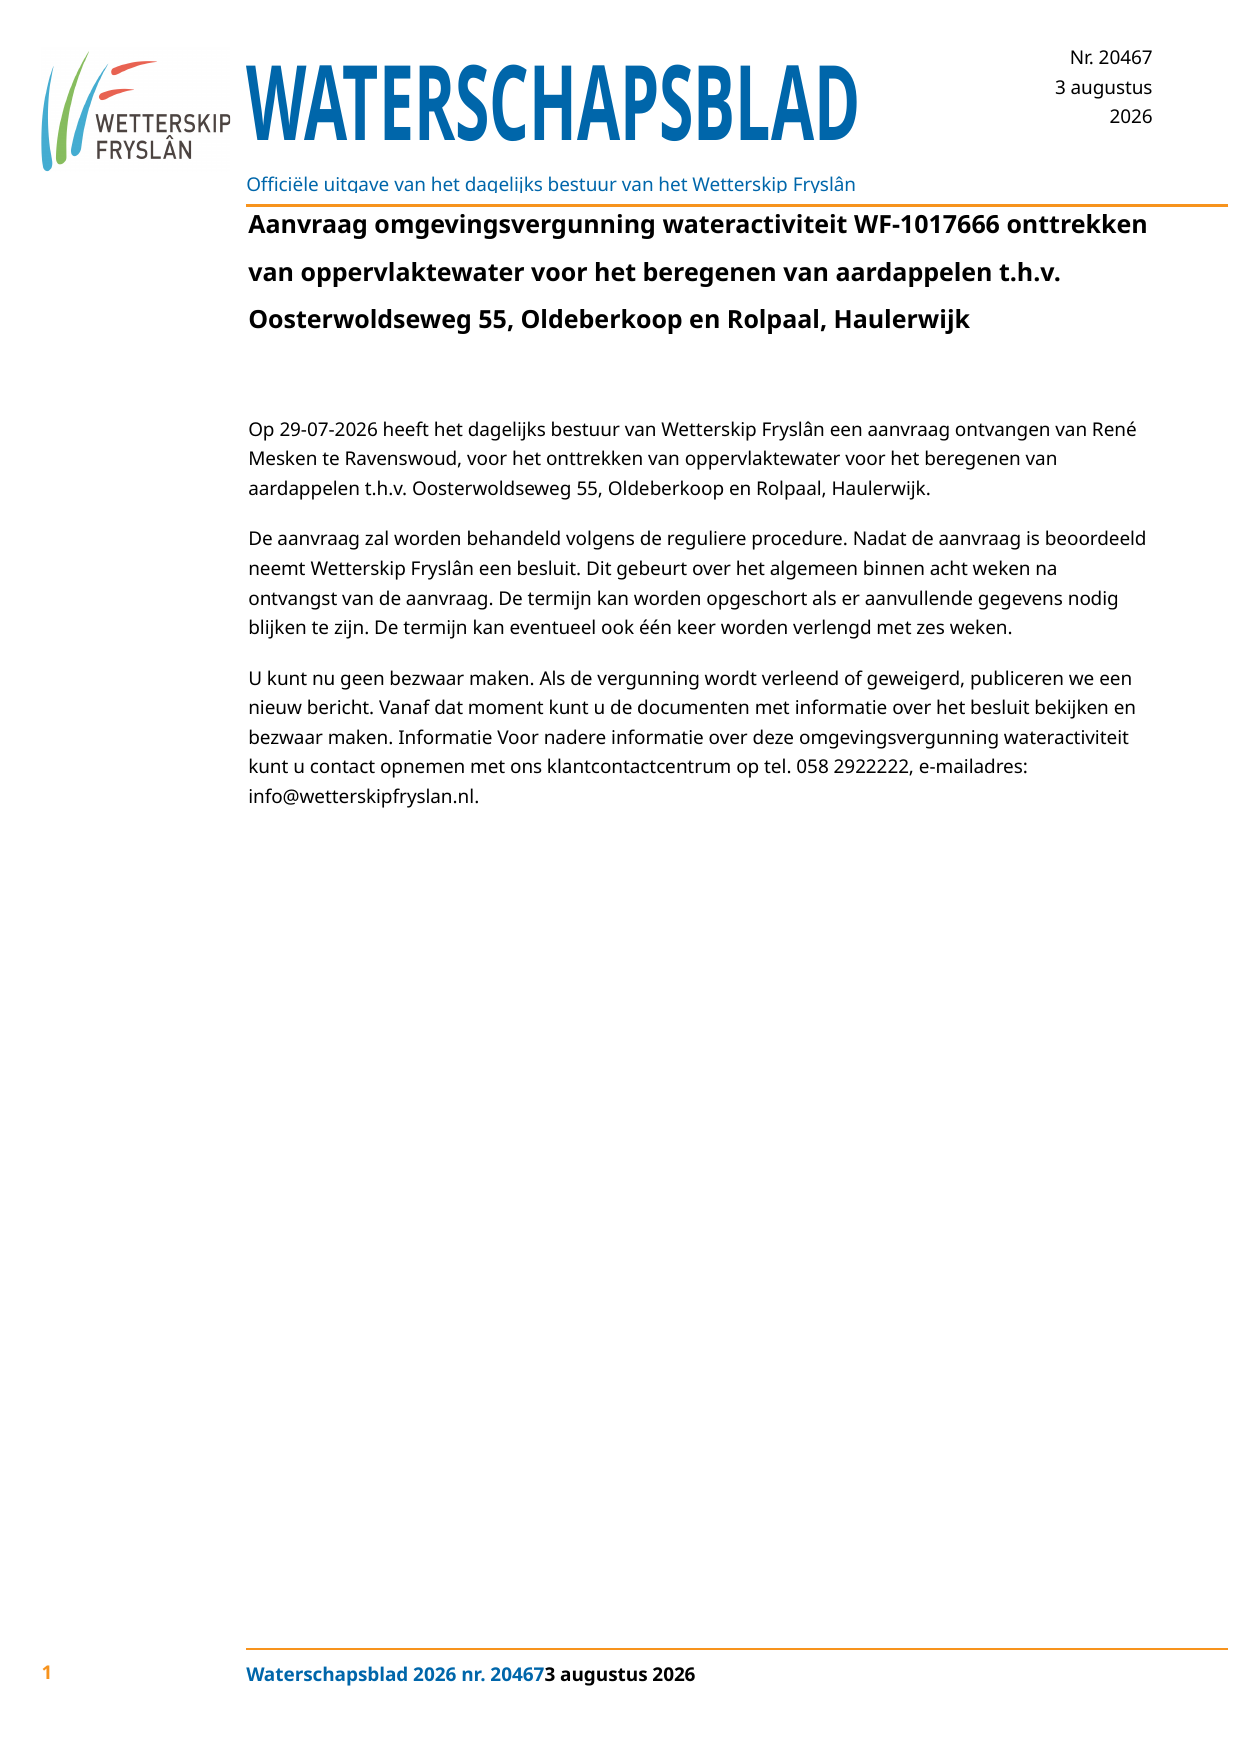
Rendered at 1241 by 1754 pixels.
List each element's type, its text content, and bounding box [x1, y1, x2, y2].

text Op 29-07-2026 heeft het dagelijks bestuur van Wetterskip Fryslân een aanvraag ontvangen van René Mesken te Ravenswoud, voor het onttrekken van oppervlaktewater voor het beregenen van aardappelen t.h.v. Oosterwoldseweg 55, Oldeberkoop en Rolpaal, Haulerwijk. [248, 416, 1152, 501]
text Aanvraag omgevingsvergunning wateractiviteit WF-1017666 onttrekken van oppervlaktewater voor het beregenen van aardappelen t.h.v. Oosterwoldseweg 55, Oldeberkoop en Rolpaal, Haulerwijk [248, 207, 1152, 336]
text De aanvraag zal worden behandeld volgens de reguliere procedure. Nadat de aanvraag is beoordeeld neemt Wetterskip Fryslân een besluit. Dit gebeurt over het algemeen binnen acht weken na ontvangst van de aanvraag. De termijn kan worden opgeschort als er aanvullende gegevens nodig blijken te zijn. De termijn kan eventueel ook één keer worden verlengd met zes weken. [248, 526, 1152, 640]
picture [41, 47, 231, 172]
text U kunt nu geen bezwaar maken. Als de vergunning wordt verleend of geweigerd, publiceren we een nieuw bericht. Vanaf dat moment kunt u de documenten met informatie over het besluit bekijken en bezwaar maken. Informatie Voor nadere informatie over deze omgevingsvergunning wateractiviteit kunt u contact opnemen met ons klantcontactcentrum op tel. 058 2922222, e-mailadres: info@wetterskipfryslan.nl. [248, 665, 1152, 809]
